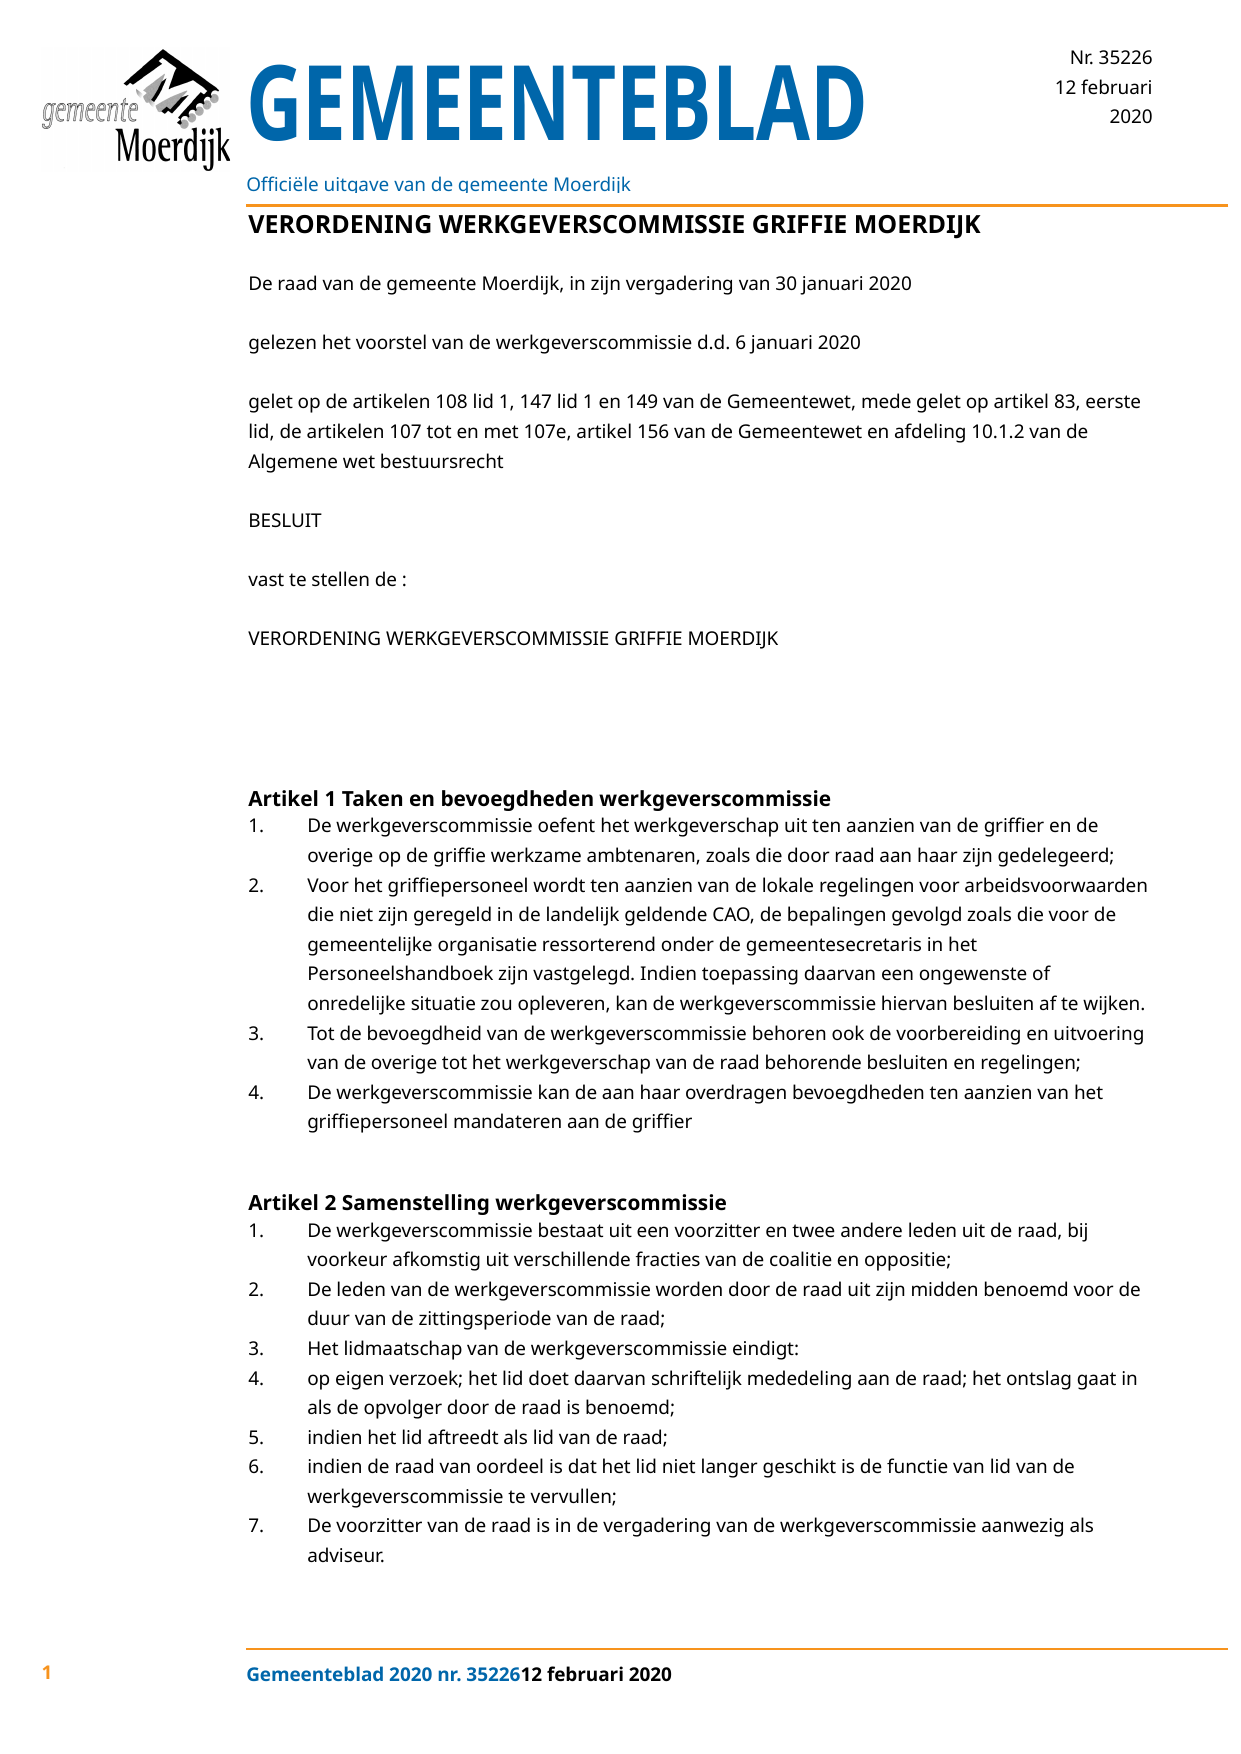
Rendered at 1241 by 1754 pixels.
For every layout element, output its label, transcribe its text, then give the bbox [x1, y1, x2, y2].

list Het lidmaatschap van de werkgeverscommissie eindigt: [248, 1335, 1152, 1361]
text De raad van de gemeente Moerdijk, in zijn vergadering van 30 januari 2020 [248, 270, 1152, 296]
list op eigen verzoek; het lid doet daarvan schriftelijk mededeling aan de raad; het ontslag gaat in als de opvolger door de raad is benoemd; [248, 1365, 1152, 1420]
text VERORDENING WERKGEVERSCOMMISSIE GRIFFIE MOERDIJK [248, 625, 1152, 651]
text gelezen het voorstel van de werkgeverscommissie d.d. 6 januari 2020 [248, 329, 1152, 355]
list De werkgeverscommissie kan de aan haar overdragen bevoegdheden ten aanzien van het griffiepersoneel mandateren aan de griffier [248, 1079, 1152, 1134]
text vast te stellen de : [248, 566, 1152, 592]
list Voor het griffiepersoneel wordt ten aanzien van de lokale regelingen voor arbeidsvoorwaarden die niet zijn geregeld in de landelijk geldende CAO, de bepalingen gevolgd zoals die voor de gemeentelijke organisatie ressorterend onder de gemeentesecretaris in het Personeelshandboek zijn vastgelegd. Indien toepassing daarvan een ongewenste of onredelijke situatie zou opleveren, kan de werkgeverscommissie hiervan besluiten af te wijken. [248, 872, 1152, 1016]
list Tot de bevoegdheid van de werkgeverscommissie behoren ook de voorbereiding en uitvoering van de overige tot het werkgeverschap van de raad behorende besluiten en regelingen; [248, 1020, 1152, 1075]
text gelet op de artikelen 108 lid 1, 147 lid 1 en 149 van de Gemeentewet, mede gelet op artikel 83, eerste lid, de artikelen 107 tot en met 107e, artikel 156 van de Gemeentewet en afdeling 10.1.2 van de Algemene wet bestuursrecht [248, 389, 1152, 473]
text Artikel 1 Taken en bevoegdheden werkgeverscommissie [248, 784, 1152, 813]
list indien de raad van oordeel is dat het lid niet langer geschikt is de functie van lid van de werkgeverscommissie te vervullen; [248, 1453, 1152, 1509]
list De werkgeverscommissie bestaat uit een voorzitter en twee andere leden uit de raad, bij voorkeur afkomstig uit verschillende fracties van de coalitie en oppositie; [248, 1217, 1152, 1272]
list indien het lid aftreedt als lid van de raad; [248, 1424, 1152, 1450]
text VERORDENING WERKGEVERSCOMMISSIE GRIFFIE MOERDIJK [248, 207, 1152, 241]
text Artikel 2 Samenstelling werkgeverscommissie [248, 1188, 1152, 1217]
list De werkgeverscommissie oefent het werkgeverschap uit ten aanzien van de griffier en de overige op de griffie werkzame ambtenaren, zoals die door raad aan haar zijn gedelegeerd; [248, 813, 1152, 868]
picture [41, 47, 231, 172]
list De voorzitter van de raad is in de vergadering van de werkgeverscommissie aanwezig als adviseur. [248, 1513, 1152, 1568]
list De leden van de werkgeverscommissie worden door de raad uit zijn midden benoemd voor de duur van de zittingsperiode van de raad; [248, 1276, 1152, 1331]
text BESLUIT [248, 507, 1152, 533]
